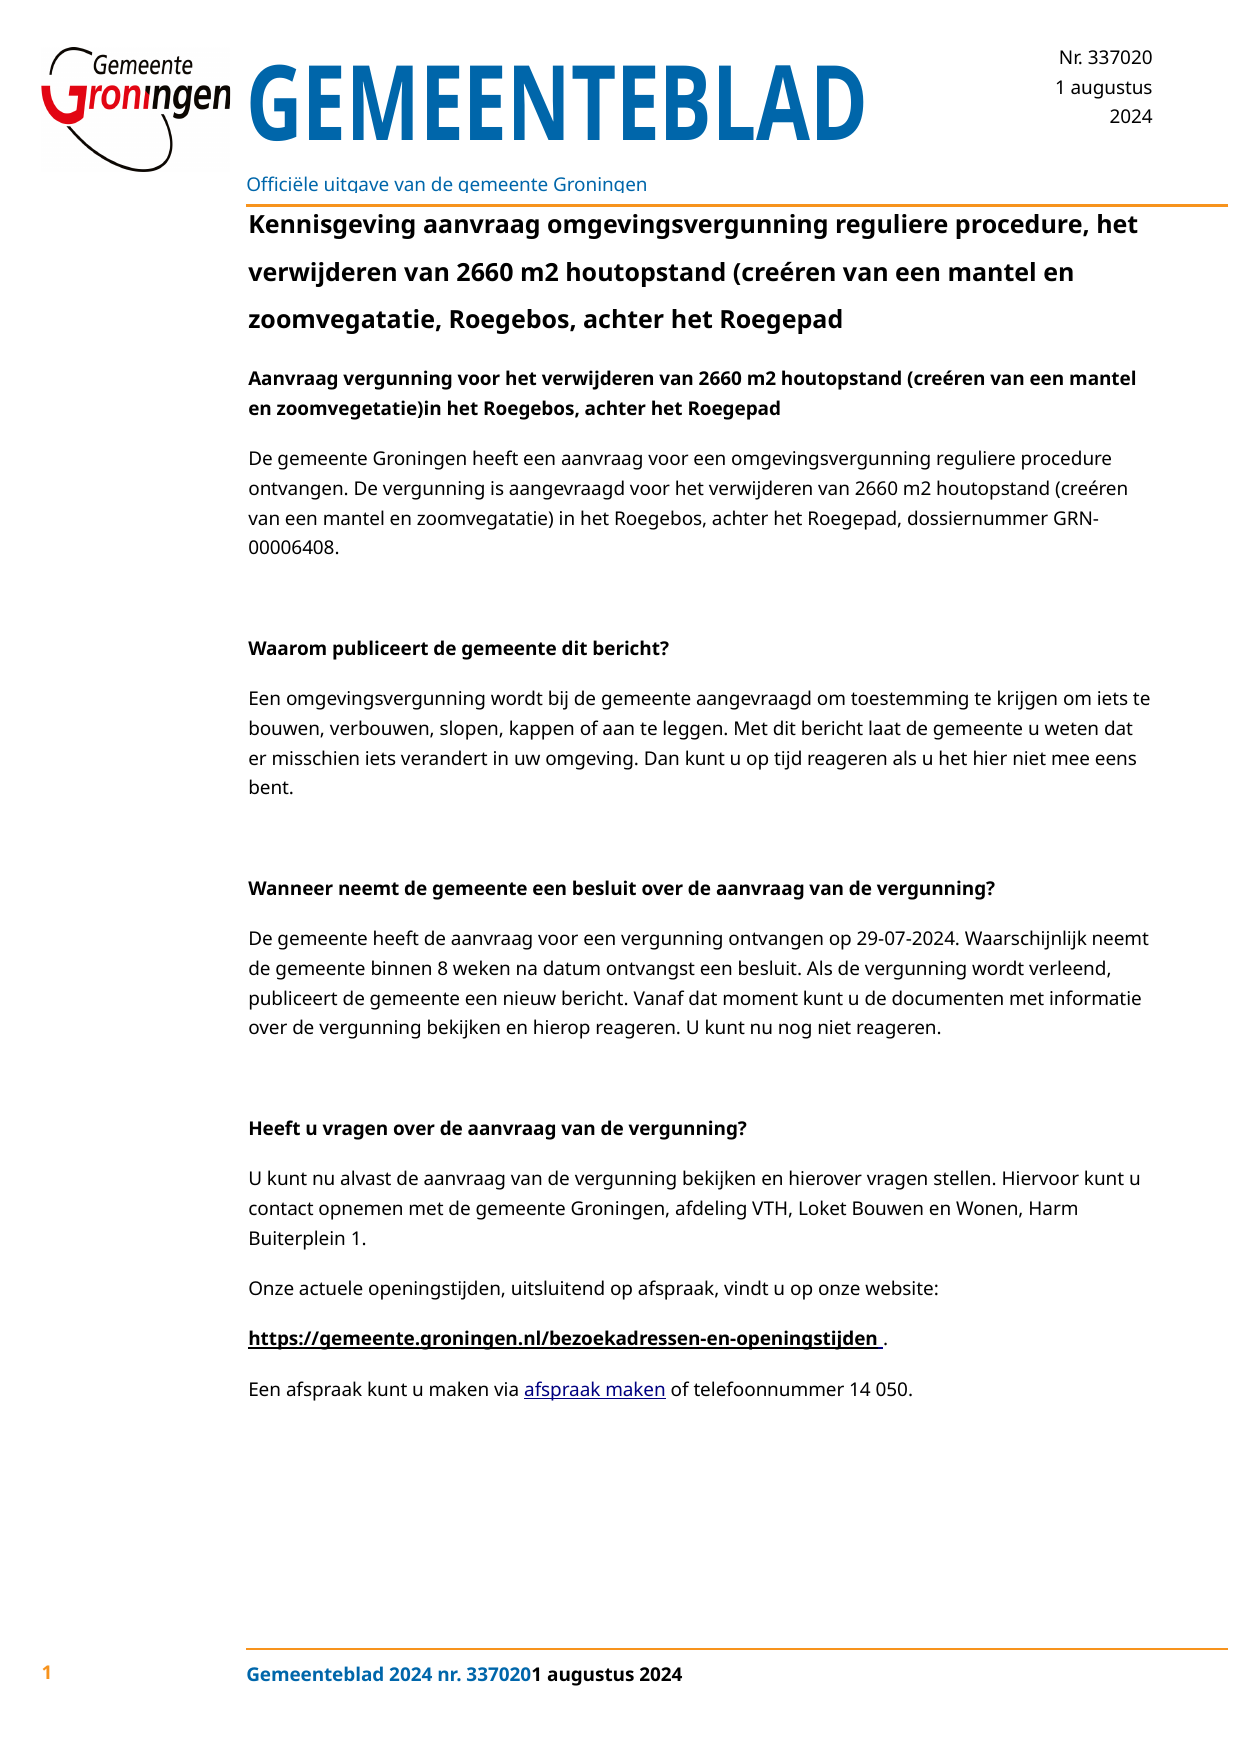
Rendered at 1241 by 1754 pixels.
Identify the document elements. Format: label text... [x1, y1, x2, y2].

text Onze actuele openingstijden, uitsluitend op afspraak, vindt u op onze website: [248, 1275, 1152, 1301]
text Heeft u vragen over de aanvraag van de vergunning? [248, 1115, 1152, 1141]
text Waarom publiceert de gemeente dit bericht? [248, 635, 1152, 661]
text Wanneer neemt de gemeente een besluit over de aanvraag van de vergunning? [248, 875, 1152, 901]
text Kennisgeving aanvraag omgevingsvergunning reguliere procedure, het verwijderen van 2660 m2 houtopstand (creéren van een mantel en zoomvegatatie, Roegebos, achter het Roegepad [248, 207, 1152, 336]
picture [41, 47, 231, 172]
text Een afspraak kunt u maken via afspraak maken of telefoonnummer 14 050. [248, 1376, 1152, 1402]
text U kunt nu alvast de aanvraag van de vergunning bekijken en hierover vragen stellen. Hiervoor kunt u contact opnemen met de gemeente Groningen, afdeling VTH, Loket Bouwen en Wonen, Harm Buiterplein 1. [248, 1166, 1152, 1250]
text Een omgevingsvergunning wordt bij de gemeente aangevraagd om toestemming te krijgen om iets te bouwen, verbouwen, slopen, kappen of aan te leggen. Met dit bericht laat de gemeente u weten dat er misschien iets verandert in uw omgeving. Dan kunt u op tijd reageren als u het hier niet mee eens bent. [248, 686, 1152, 800]
text De gemeente Groningen heeft een aanvraag voor een omgevingsvergunning reguliere procedure ontvangen. De vergunning is aangevraagd voor het verwijderen van 2660 m2 houtopstand (creéren van een mantel en zoomvegatatie) in het Roegebos, achter het Roegepad, dossiernummer GRN-00006408. [248, 446, 1152, 560]
text De gemeente heeft de aanvraag voor een vergunning ontvangen op 29-07-2024. Waarschijnlijk neemt de gemeente binnen 8 weken na datum ontvangst een besluit. Als de vergunning wordt verleend, publiceert de gemeente een nieuw bericht. Vanaf dat moment kunt u de documenten met informatie over de vergunning bekijken en hierop reageren. U kunt nu nog niet reageren. [248, 926, 1152, 1040]
text https://gemeente.groningen.nl/bezoekadressen-en-openingstijden . [248, 1326, 1152, 1351]
text Aanvraag vergunning voor het verwijderen van 2660 m2 houtopstand (creéren van een mantel en zoomvegetatie)in het Roegebos, achter het Roegepad [248, 366, 1152, 421]
